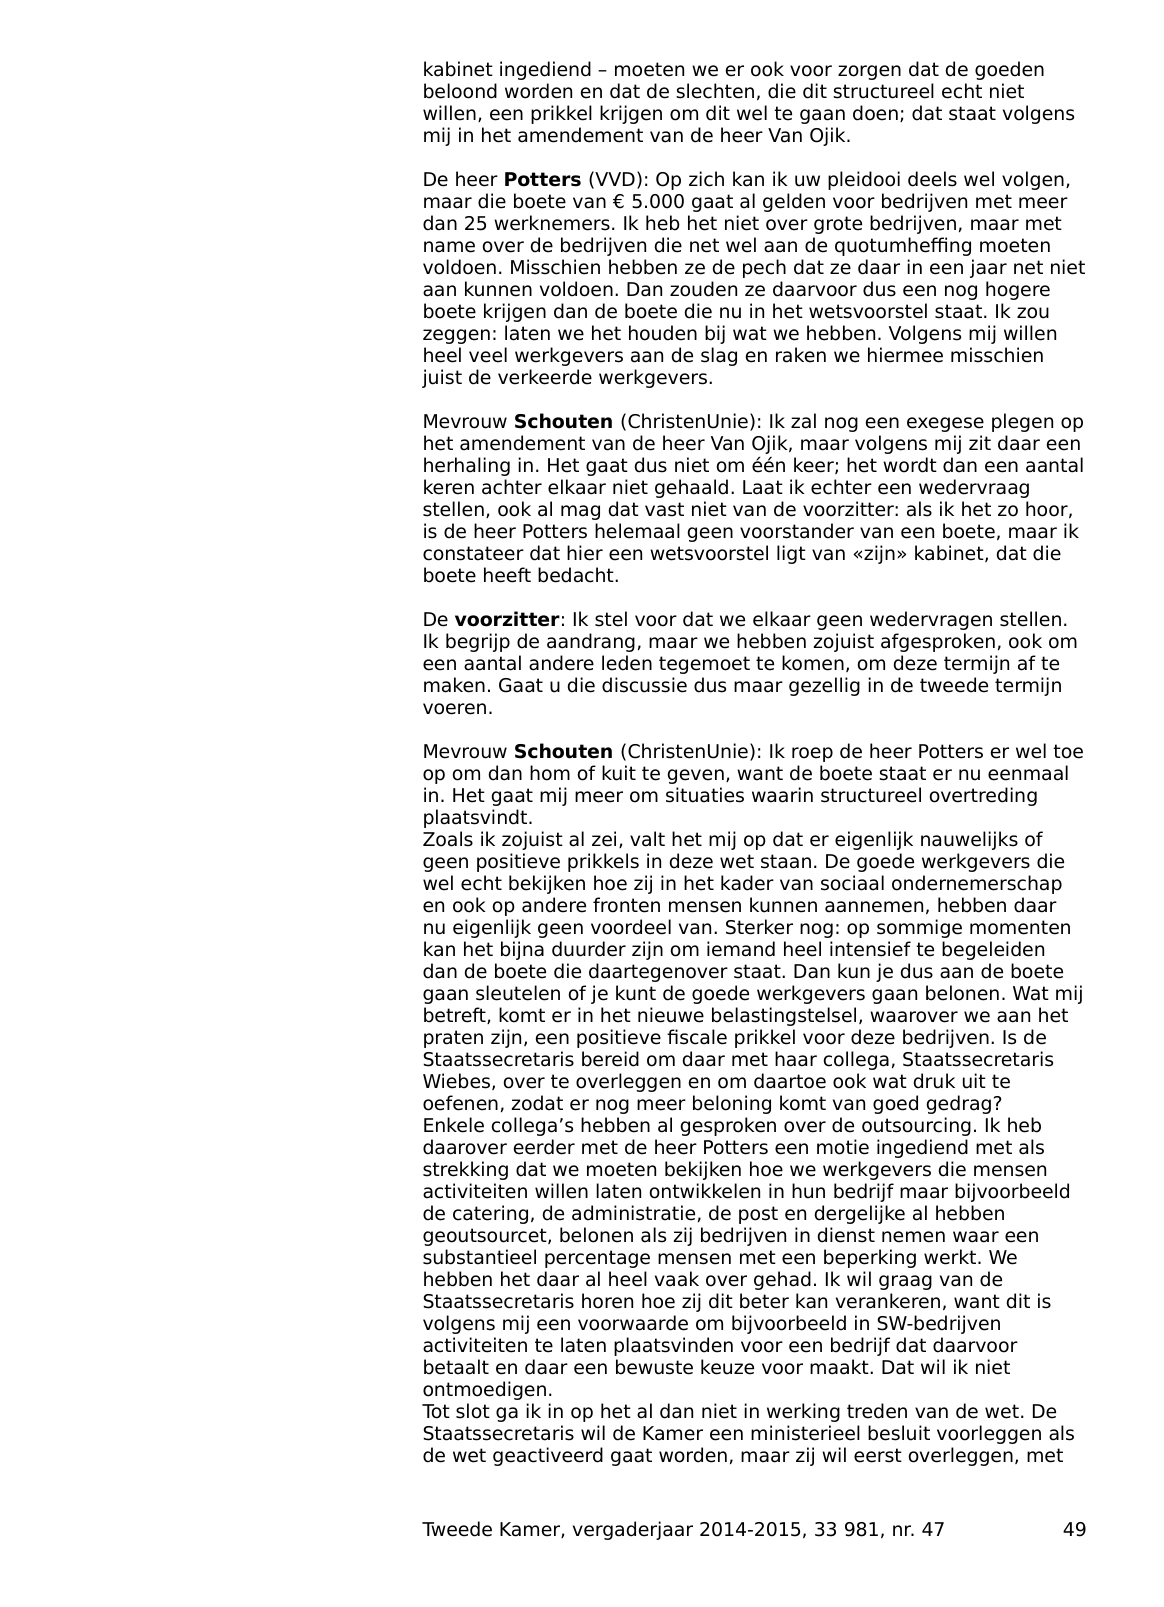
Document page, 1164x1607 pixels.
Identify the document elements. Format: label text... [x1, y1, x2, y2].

text Enkele collega’s hebben al gesproken over de outsourcing. Ik heb daarover eerder met de heer Potters een motie ingediend met als strekking dat we moeten bekijken hoe we werkgevers die mensen activiteiten willen laten ontwikkelen in hun bedrijf maar bijvoorbeeld de catering, de administratie, de post en dergelijke al hebben geoutsourcet, belonen als zij bedrijven in dienst nemen waar een substantieel percentage mensen met een beperking werkt. We hebben het daar al heel vaak over gehad. Ik wil graag van de Staatssecretaris horen hoe zij dit beter kan verankeren, want dit is volgens mij een voorwaarde om bijvoorbeeld in SW-bedrijven activiteiten te laten plaatsvinden voor een bedrijf dat daarvoor betaalt en daar een bewuste keuze voor maakt. Dat wil ik niet ontmoedigen. [422, 1115, 1087, 1401]
text kabinet ingediend – moeten we er ook voor zorgen dat de goeden beloond worden en dat de slechten, die dit structureel echt niet willen, een prikkel krijgen om dit wel te gaan doen; dat staat volgens mij in het amendement van de heer Van Ojik. [422, 59, 1087, 147]
text Mevrouw Schouten (ChristenUnie): Ik zal nog een exegese plegen op het amendement van de heer Van Ojik, maar volgens mij zit daar een herhaling in. Het gaat dus niet om één keer; het wordt dan een aantal keren achter elkaar niet gehaald. Laat ik echter een wedervraag stellen, ook al mag dat vast niet van de voorzitter: als ik het zo hoor, is de heer Potters helemaal geen voorstander van een boete, maar ik constateer dat hier een wetsvoorstel ligt van «zijn» kabinet, dat die boete heeft bedacht. [422, 411, 1087, 587]
text De voorzitter: Ik stel voor dat we elkaar geen wedervragen stellen. Ik begrijp de aandrang, maar we hebben zojuist afgesproken, ook om een aantal andere leden tegemoet te komen, om deze termijn af te maken. Gaat u die discussie dus maar gezellig in de tweede termijn voeren. [422, 609, 1087, 719]
text De heer Potters (VVD): Op zich kan ik uw pleidooi deels wel volgen, maar die boete van € 5.000 gaat al gelden voor bedrijven met meer dan 25 werknemers. Ik heb het niet over grote bedrijven, maar met name over de bedrijven die net wel aan de quotumheffing moeten voldoen. Misschien hebben ze de pech dat ze daar in een jaar net niet aan kunnen voldoen. Dan zouden ze daarvoor dus een nog hogere boete krijgen dan de boete die nu in het wetsvoorstel staat. Ik zou zeggen: laten we het houden bij wat we hebben. Volgens mij willen heel veel werkgevers aan de slag en raken we hiermee misschien juist de verkeerde werkgevers. [422, 169, 1087, 389]
text Tot slot ga ik in op het al dan niet in werking treden van de wet. De Staatssecretaris wil de Kamer een ministerieel besluit voorleggen als de wet geactiveerd gaat worden, maar zij wil eerst overleggen, met [422, 1401, 1087, 1467]
text Mevrouw Schouten (ChristenUnie): Ik roep de heer Potters er wel toe op om dan hom of kuit te geven, want de boete staat er nu eenmaal in. Het gaat mij meer om situaties waarin structureel overtreding plaatsvindt. [422, 741, 1087, 829]
text Zoals ik zojuist al zei, valt het mij op dat er eigenlijk nauwelijks of geen positieve prikkels in deze wet staan. De goede werkgevers die wel echt bekijken hoe zij in het kader van sociaal ondernemerschap en ook op andere fronten mensen kunnen aannemen, hebben daar nu eigenlijk geen voordeel van. Sterker nog: op sommige momenten kan het bijna duurder zijn om iemand heel intensief te begeleiden dan de boete die daartegenover staat. Dan kun je dus aan de boete gaan sleutelen of je kunt de goede werkgevers gaan belonen. Wat mij betreft, komt er in het nieuwe belastingstelsel, waarover we aan het praten zijn, een positieve fiscale prikkel voor deze bedrijven. Is de Staatssecretaris bereid om daar met haar collega, Staatssecretaris Wiebes, over te overleggen en om daartoe ook wat druk uit te oefenen, zodat er nog meer beloning komt van goed gedrag? [422, 829, 1087, 1115]
